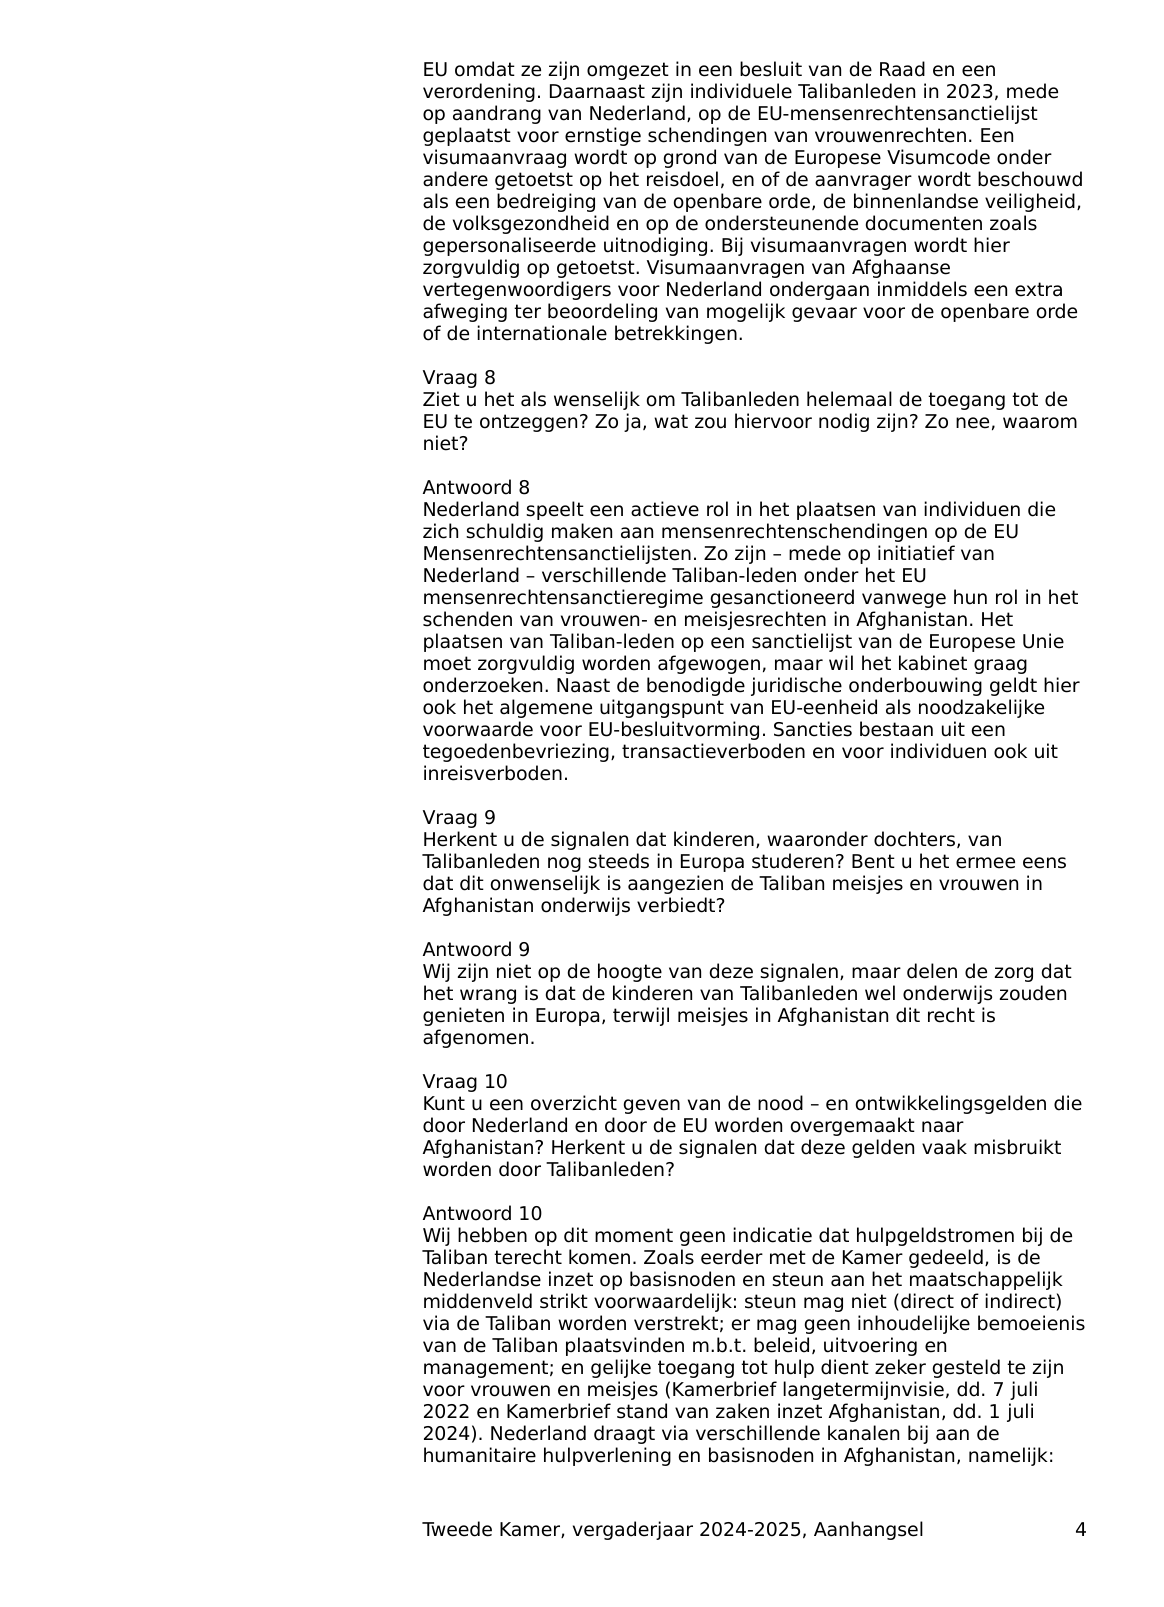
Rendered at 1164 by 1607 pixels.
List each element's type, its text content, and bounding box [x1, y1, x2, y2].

text Wij zijn niet op de hoogte van deze signalen, maar delen de zorg dat het wrang is dat de kinderen van Talibanleden wel onderwijs zouden genieten in Europa, terwijl meisjes in Afghanistan dit recht is afgenomen. [422, 961, 1087, 1049]
text Ziet u het als wenselijk om Talibanleden helemaal de toegang tot de EU te ontzeggen? Zo ja, wat zou hiervoor nodig zijn? Zo nee, waarom niet? [422, 389, 1087, 455]
text Antwoord 9 [422, 939, 1087, 961]
text EU omdat ze zijn omgezet in een besluit van de Raad en een verordening. Daarnaast zijn individuele Talibanleden in 2023, mede op aandrang van Nederland, op de EU-mensenrechtensanctielijst geplaatst voor ernstige schendingen van vrouwenrechten. Een visumaanvraag wordt op grond van de Europese Visumcode onder andere getoetst op het reisdoel, en of de aanvrager wordt beschouwd als een bedreiging van de openbare orde, de binnenlandse veiligheid, de volksgezondheid en op de ondersteunende documenten zoals gepersonaliseerde uitnodiging. Bij visumaanvragen wordt hier zorgvuldig op getoetst. Visumaanvragen van Afghaanse vertegenwoordigers voor Nederland ondergaan inmiddels een extra afweging ter beoordeling van mogelijk gevaar voor de openbare orde of de internationale betrekkingen. [422, 59, 1087, 345]
text Vraag 10 [422, 1071, 1087, 1093]
text Vraag 9 [422, 807, 1087, 829]
text Antwoord 8 [422, 477, 1087, 499]
text Vraag 8 [422, 367, 1087, 389]
text Kunt u een overzicht geven van de nood – en ontwikkelingsgelden die door Nederland en door de EU worden overgemaakt naar Afghanistan? Herkent u de signalen dat deze gelden vaak misbruikt worden door Talibanleden? [422, 1093, 1087, 1181]
text Wij hebben op dit moment geen indicatie dat hulpgeldstromen bij de Taliban terecht komen. Zoals eerder met de Kamer gedeeld, is de Nederlandse inzet op basisnoden en steun aan het maatschappelijk middenveld strikt voorwaardelijk: steun mag niet (direct of indirect) via de Taliban worden verstrekt; er mag geen inhoudelijke bemoeienis van de Taliban plaatsvinden m.b.t. beleid, uitvoering en management; en gelijke toegang tot hulp dient zeker gesteld te zijn voor vrouwen en meisjes (Kamerbrief langetermijnvisie, dd. 7 juli 2022 en Kamerbrief stand van zaken inzet Afghanistan, dd. 1 juli 2024). Nederland draagt via verschillende kanalen bij aan de humanitaire hulpverlening en basisnoden in Afghanistan, namelijk: [422, 1225, 1087, 1467]
text Nederland speelt een actieve rol in het plaatsen van individuen die zich schuldig maken aan mensenrechtenschendingen op de EU Mensenrechtensanctielijsten. Zo zijn – mede op initiatief van Nederland – verschillende Taliban-leden onder het EU mensenrechtensanctieregime gesanctioneerd vanwege hun rol in het schenden van vrouwen- en meisjesrechten in Afghanistan. Het plaatsen van Taliban-leden op een sanctielijst van de Europese Unie moet zorgvuldig worden afgewogen, maar wil het kabinet graag onderzoeken. Naast de benodigde juridische onderbouwing geldt hier ook het algemene uitgangspunt van EU-eenheid als noodzakelijke voorwaarde voor EU-besluitvorming. Sancties bestaan uit een tegoedenbevriezing, transactieverboden en voor individuen ook uit inreisverboden. [422, 499, 1087, 785]
text Herkent u de signalen dat kinderen, waaronder dochters, van Talibanleden nog steeds in Europa studeren? Bent u het ermee eens dat dit onwenselijk is aangezien de Taliban meisjes en vrouwen in Afghanistan onderwijs verbiedt? [422, 829, 1087, 917]
text Antwoord 10 [422, 1203, 1087, 1225]
